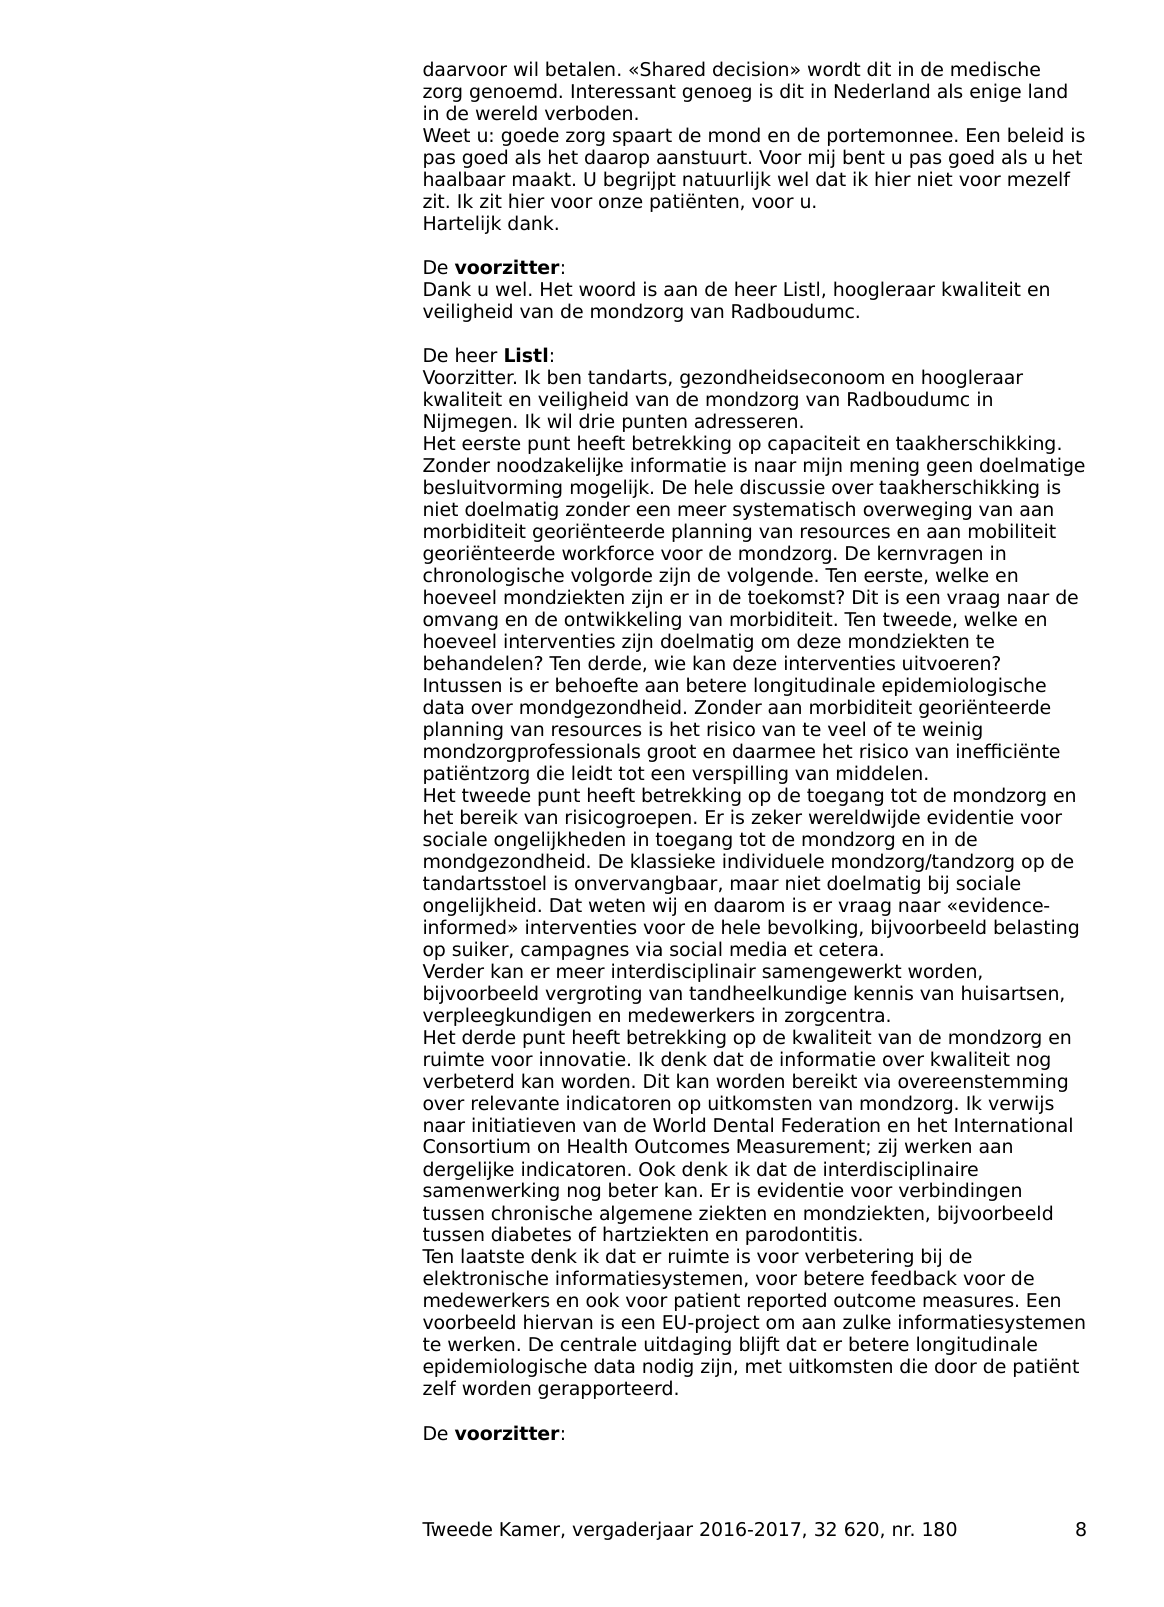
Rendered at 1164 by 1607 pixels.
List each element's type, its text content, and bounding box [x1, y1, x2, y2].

text De voorzitter: [422, 1422, 1087, 1444]
text Intussen is er behoefte aan betere longitudinale epidemiologische data over mondgezondheid. Zonder aan morbiditeit georiënteerde planning van resources is het risico van te veel of te weinig mondzorgprofessionals groot en daarmee het risico van inefficiënte patiëntzorg die leidt tot een verspilling van middelen. [422, 675, 1087, 785]
text Verder kan er meer interdisciplinair samengewerkt worden, bijvoorbeeld vergroting van tandheelkundige kennis van huisartsen, verpleegkundigen en medewerkers in zorgcentra. [422, 961, 1087, 1027]
text Het eerste punt heeft betrekking op capaciteit en taakherschikking. Zonder noodzakelijke informatie is naar mijn mening geen doelmatige besluitvorming mogelijk. De hele discussie over taakherschikking is niet doelmatig zonder een meer systematisch overweging van aan morbiditeit georiënteerde planning van resources en aan mobiliteit georiënteerde workforce voor de mondzorg. De kernvragen in chronologische volgorde zijn de volgende. Ten eerste, welke en hoeveel mondziekten zijn er in de toekomst? Dit is een vraag naar de omvang en de ontwikkeling van morbiditeit. Ten tweede, welke en hoeveel interventies zijn doelmatig om deze mondziekten te behandelen? Ten derde, wie kan deze interventies uitvoeren? [422, 433, 1087, 675]
text Het tweede punt heeft betrekking op de toegang tot de mondzorg en het bereik van risicogroepen. Er is zeker wereldwijde evidentie voor sociale ongelijkheden in toegang tot de mondzorg en in de mondgezondheid. De klassieke individuele mondzorg/tandzorg op de tandartsstoel is onvervangbaar, maar niet doelmatig bij sociale ongelijkheid. Dat weten wij en daarom is er vraag naar «evidence-informed» interventies voor de hele bevolking, bijvoorbeeld belasting op suiker, campagnes via social media et cetera. [422, 785, 1087, 961]
text Het derde punt heeft betrekking op de kwaliteit van de mondzorg en ruimte voor innovatie. Ik denk dat de informatie over kwaliteit nog verbeterd kan worden. Dit kan worden bereikt via overeenstemming over relevante indicatoren op uitkomsten van mondzorg. Ik verwijs naar initiatieven van de World Dental Federation en het International Consortium on Health Outcomes Measurement; zij werken aan dergelijke indicatoren. Ook denk ik dat de interdisciplinaire samenwerking nog beter kan. Er is evidentie voor verbindingen tussen chronische algemene ziekten en mondziekten, bijvoorbeeld tussen diabetes of hartziekten en parodontitis. [422, 1027, 1087, 1246]
text Hartelijk dank. [422, 213, 1087, 235]
text De voorzitter: [422, 257, 1087, 279]
text Ten laatste denk ik dat er ruimte is voor verbetering bij de elektronische informatiesystemen, voor betere feedback voor de medewerkers en ook voor patient reported outcome measures. Een voorbeeld hiervan is een EU-project om aan zulke informatiesystemen te werken. De centrale uitdaging blijft dat er betere longitudinale epidemiologische data nodig zijn, met uitkomsten die door de patiënt zelf worden gerapporteerd. [422, 1246, 1087, 1400]
text daarvoor wil betalen. «Shared decision» wordt dit in de medische zorg genoemd. Interessant genoeg is dit in Nederland als enige land in de wereld verboden. [422, 59, 1087, 125]
text Voorzitter. Ik ben tandarts, gezondheidseconoom en hoogleraar kwaliteit en veiligheid van de mondzorg van Radboudumc in Nijmegen. Ik wil drie punten adresseren. [422, 367, 1087, 433]
text Dank u wel. Het woord is aan de heer Listl, hoogleraar kwaliteit en veiligheid van de mondzorg van Radboudumc. [422, 279, 1087, 323]
text De heer Listl: [422, 345, 1087, 367]
text Weet u: goede zorg spaart de mond en de portemonnee. Een beleid is pas goed als het daarop aanstuurt. Voor mij bent u pas goed als u het haalbaar maakt. U begrijpt natuurlijk wel dat ik hier niet voor mezelf zit. Ik zit hier voor onze patiënten, voor u. [422, 125, 1087, 213]
